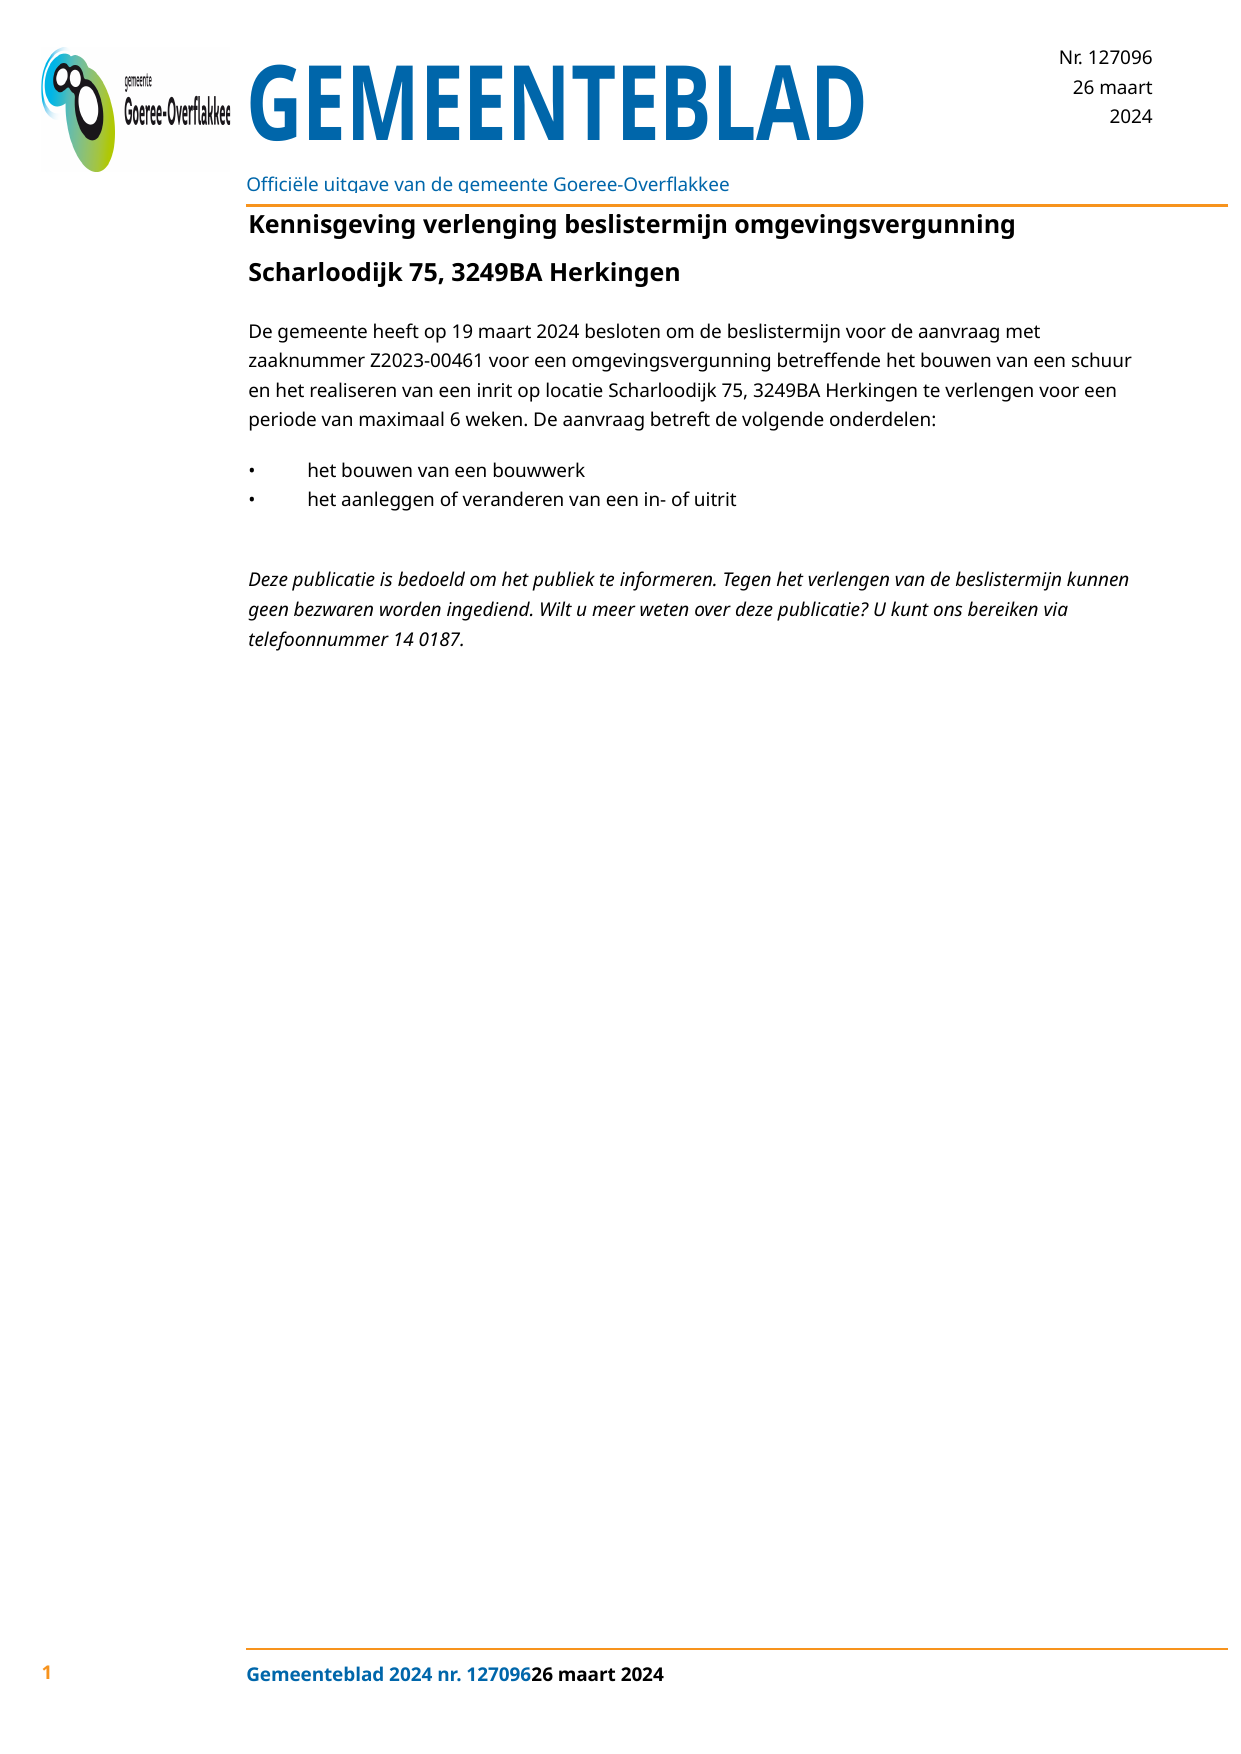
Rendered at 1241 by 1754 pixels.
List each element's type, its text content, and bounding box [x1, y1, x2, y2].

text De gemeente heeft op 19 maart 2024 besloten om de beslistermijn voor de aanvraag met zaaknummer Z2023-00461 voor een omgevingsvergunning betreffende het bouwen van een schuur en het realiseren van een inrit op locatie Scharloodijk 75, 3249BA Herkingen te verlengen voor een periode van maximaal 6 weken. De aanvraag betreft de volgende onderdelen: [248, 318, 1152, 432]
list het bouwen van een bouwwerk [248, 457, 1152, 483]
text Deze publicatie is bedoeld om het publiek te informeren. Tegen het verlengen van de beslistermijn kunnen geen bezwaren worden ingediend. Wilt u meer weten over deze publicatie? U kunt ons bereiken via telefoonnummer 14 0187. [248, 567, 1152, 652]
list het aanleggen of veranderen van een in- of uitrit [248, 487, 1152, 512]
picture [41, 47, 231, 172]
text Kennisgeving verlenging beslistermijn omgevingsvergunning Scharloodijk 75, 3249BA Herkingen [248, 207, 1152, 288]
